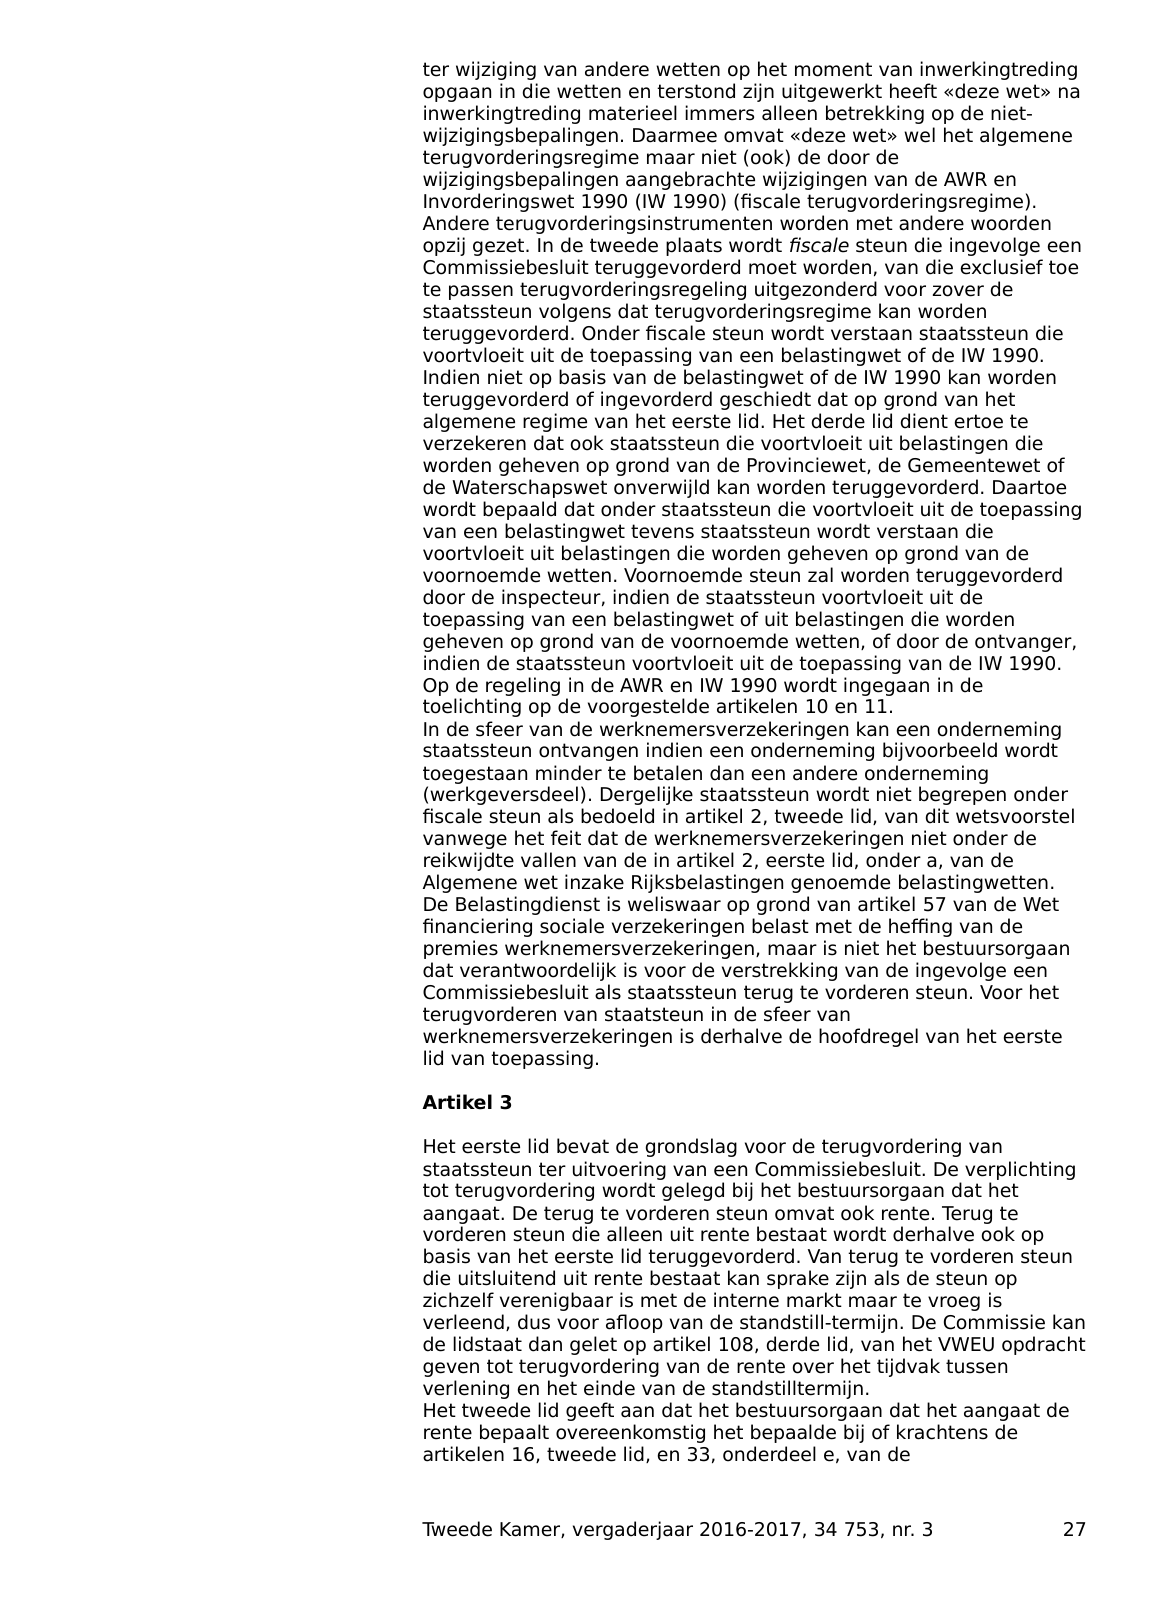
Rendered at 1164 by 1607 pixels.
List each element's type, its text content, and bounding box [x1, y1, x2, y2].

subtitle Artikel 3 [422, 1092, 1087, 1114]
text In de sfeer van de werknemersverzekeringen kan een onderneming staatssteun ontvangen indien een onderneming bijvoorbeeld wordt toegestaan minder te betalen dan een andere onderneming (werkgeversdeel). Dergelijke staatssteun wordt niet begrepen onder fiscale steun als bedoeld in artikel 2, tweede lid, van dit wetsvoorstel vanwege het feit dat de werknemersverzekeringen niet onder de reikwijdte vallen van de in artikel 2, eerste lid, onder a, van de Algemene wet inzake Rijksbelastingen genoemde belastingwetten. De Belastingdienst is weliswaar op grond van artikel 57 van de Wet financiering sociale verzekeringen belast met de heffing van de premies werknemersverzekeringen, maar is niet het bestuursorgaan dat verantwoordelijk is voor de verstrekking van de ingevolge een Commissiebesluit als staatssteun terug te vorderen steun. Voor het terugvorderen van staatsteun in de sfeer van werknemersverzekeringen is derhalve de hoofdregel van het eerste lid van toepassing. [422, 718, 1087, 1070]
text ter wijziging van andere wetten op het moment van inwerkingtreding opgaan in die wetten en terstond zijn uitgewerkt heeft «deze wet» na inwerkingtreding materieel immers alleen betrekking op de niet-wijzigingsbepalingen. Daarmee omvat «deze wet» wel het algemene terugvorderingsregime maar niet (ook) de door de wijzigingsbepalingen aangebrachte wijzigingen van de AWR en Invorderingswet 1990 (IW 1990) (fiscale terugvorderingsregime). Andere terugvorderingsinstrumenten worden met andere woorden opzij gezet. In de tweede plaats wordt fiscale steun die ingevolge een Commissiebesluit teruggevorderd moet worden, van die exclusief toe te passen terugvorderingsregeling uitgezonderd voor zover de staatssteun volgens dat terugvorderingsregime kan worden teruggevorderd. Onder fiscale steun wordt verstaan staatssteun die voortvloeit uit de toepassing van een belastingwet of de IW 1990. Indien niet op basis van de belastingwet of de IW 1990 kan worden teruggevorderd of ingevorderd geschiedt dat op grond van het algemene regime van het eerste lid. Het derde lid dient ertoe te verzekeren dat ook staatssteun die voortvloeit uit belastingen die worden geheven op grond van de Provinciewet, de Gemeentewet of de Waterschapswet onverwijld kan worden teruggevorderd. Daartoe wordt bepaald dat onder staatssteun die voortvloeit uit de toepassing van een belastingwet tevens staatssteun wordt verstaan die voortvloeit uit belastingen die worden geheven op grond van de voornoemde wetten. Voornoemde steun zal worden teruggevorderd door de inspecteur, indien de staatssteun voortvloeit uit de toepassing van een belastingwet of uit belastingen die worden geheven op grond van de voornoemde wetten, of door de ontvanger, indien de staatssteun voortvloeit uit de toepassing van de IW 1990. Op de regeling in de AWR en IW 1990 wordt ingegaan in de toelichting op de voorgestelde artikelen 10 en 11. [422, 59, 1087, 718]
text Het tweede lid geeft aan dat het bestuursorgaan dat het aangaat de rente bepaalt overeenkomstig het bepaalde bij of krachtens de artikelen 16, tweede lid, en 33, onderdeel e, van de [422, 1400, 1087, 1466]
text Het eerste lid bevat de grondslag voor de terugvordering van staatssteun ter uitvoering van een Commissiebesluit. De verplichting tot terugvordering wordt gelegd bij het bestuursorgaan dat het aangaat. De terug te vorderen steun omvat ook rente. Terug te vorderen steun die alleen uit rente bestaat wordt derhalve ook op basis van het eerste lid teruggevorderd. Van terug te vorderen steun die uitsluitend uit rente bestaat kan sprake zijn als de steun op zichzelf verenigbaar is met de interne markt maar te vroeg is verleend, dus voor afloop van de standstill-termijn. De Commissie kan de lidstaat dan gelet op artikel 108, derde lid, van het VWEU opdracht geven tot terugvordering van de rente over het tijdvak tussen verlening en het einde van de standstilltermijn. [422, 1136, 1087, 1400]
